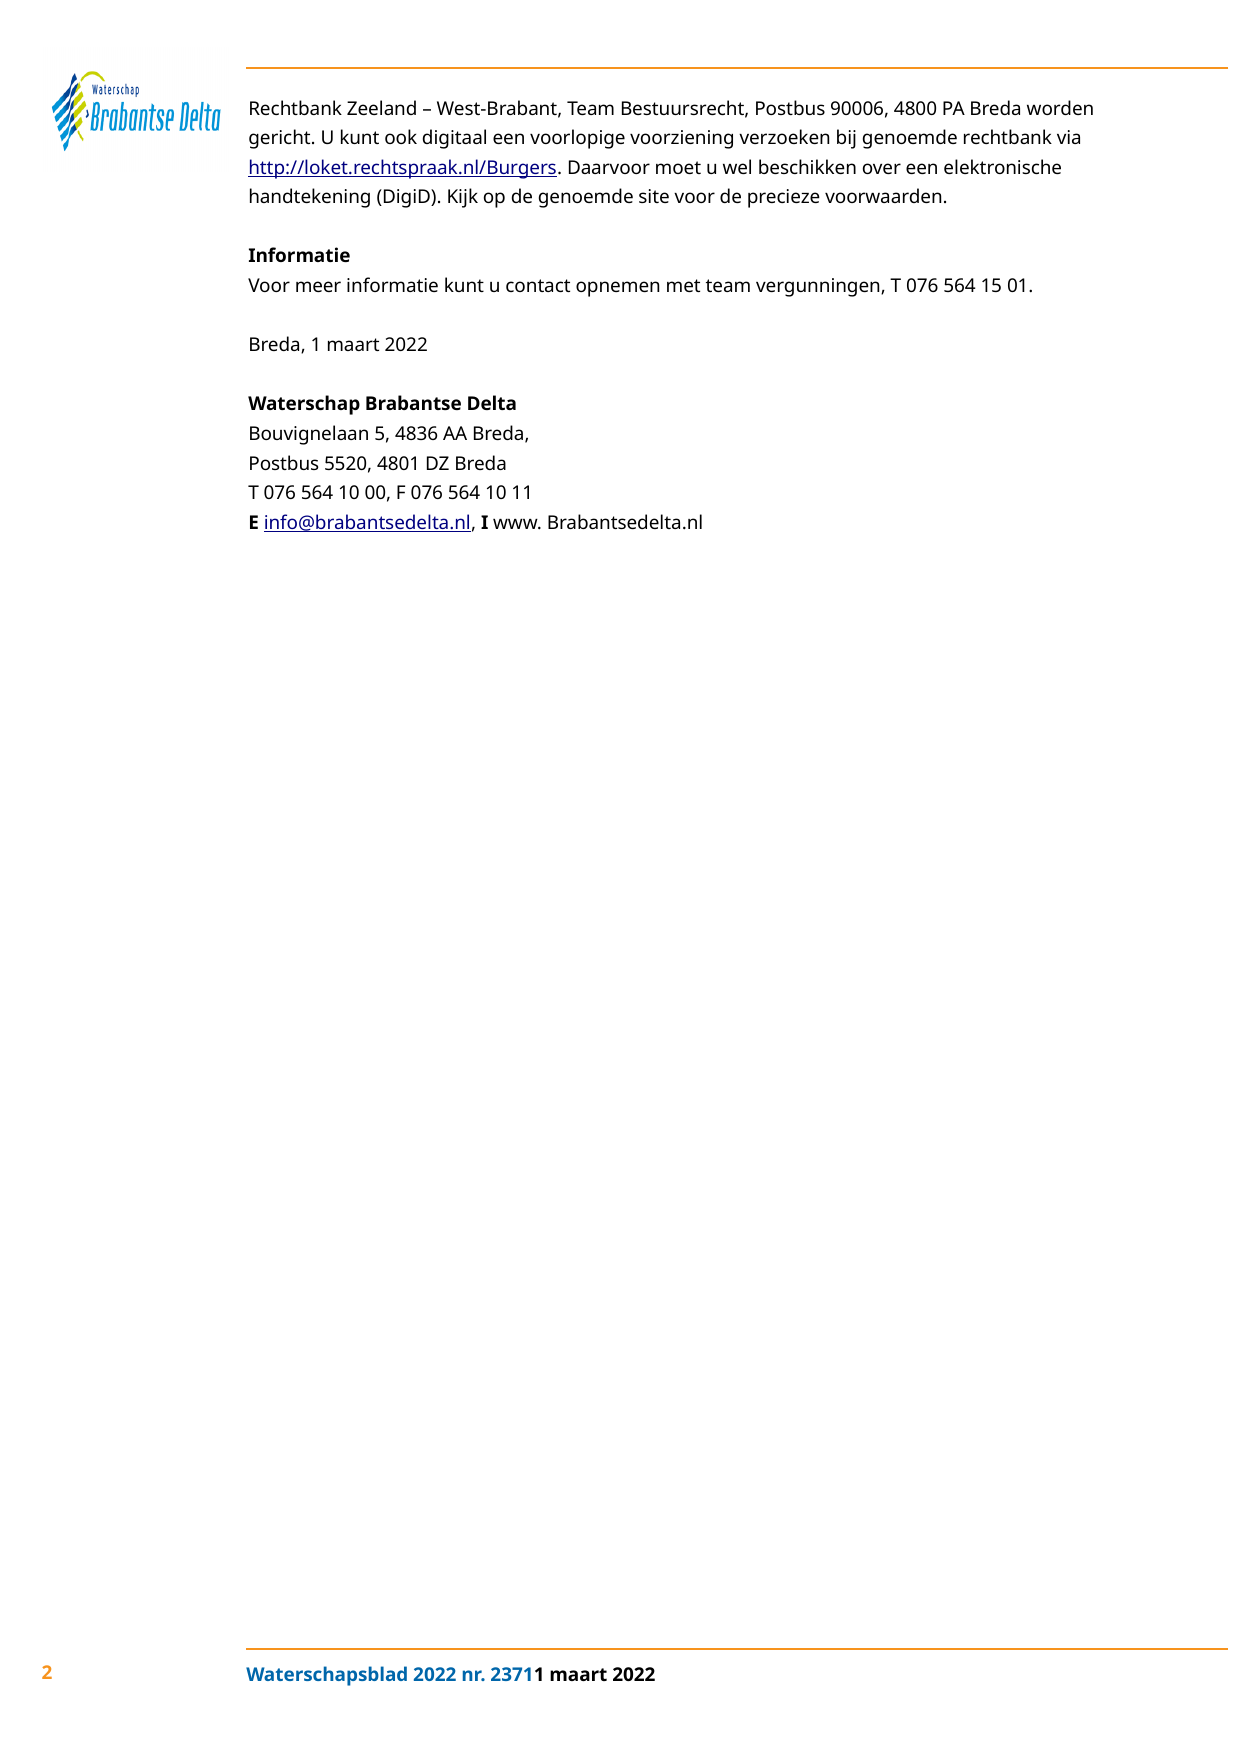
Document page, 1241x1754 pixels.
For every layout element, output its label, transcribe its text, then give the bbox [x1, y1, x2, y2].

text E info@brabantsedelta.nl, I www. Brabantsedelta.nl [248, 509, 1152, 535]
text Waterschap Brabantse Delta [248, 391, 1152, 416]
picture [41, 47, 231, 172]
text Rechtbank Zeeland – West-Brabant, Team Bestuursrecht, Postbus 90006, 4800 PA Breda worden gericht. U kunt ook digitaal een voorlopige voorziening verzoeken bij genoemde rechtbank via http://loket.rechtspraak.nl/Burgers. Daarvoor moet u wel beschikken over een elektronische handtekening (DigiD). Kijk op de genoemde site voor de precieze voorwaarden. [248, 95, 1152, 209]
text Voor meer informatie kunt u contact opnemen met team vergunningen, T 076 564 15 01. [248, 272, 1152, 298]
text Informatie [248, 243, 1152, 268]
text Breda, 1 maart 2022 [248, 331, 1152, 357]
text Postbus 5520, 4801 DZ Breda [248, 450, 1152, 476]
text T 076 564 10 00, F 076 564 10 11 [248, 479, 1152, 505]
text Bouvignelaan 5, 4836 AA Breda, [248, 420, 1152, 446]
